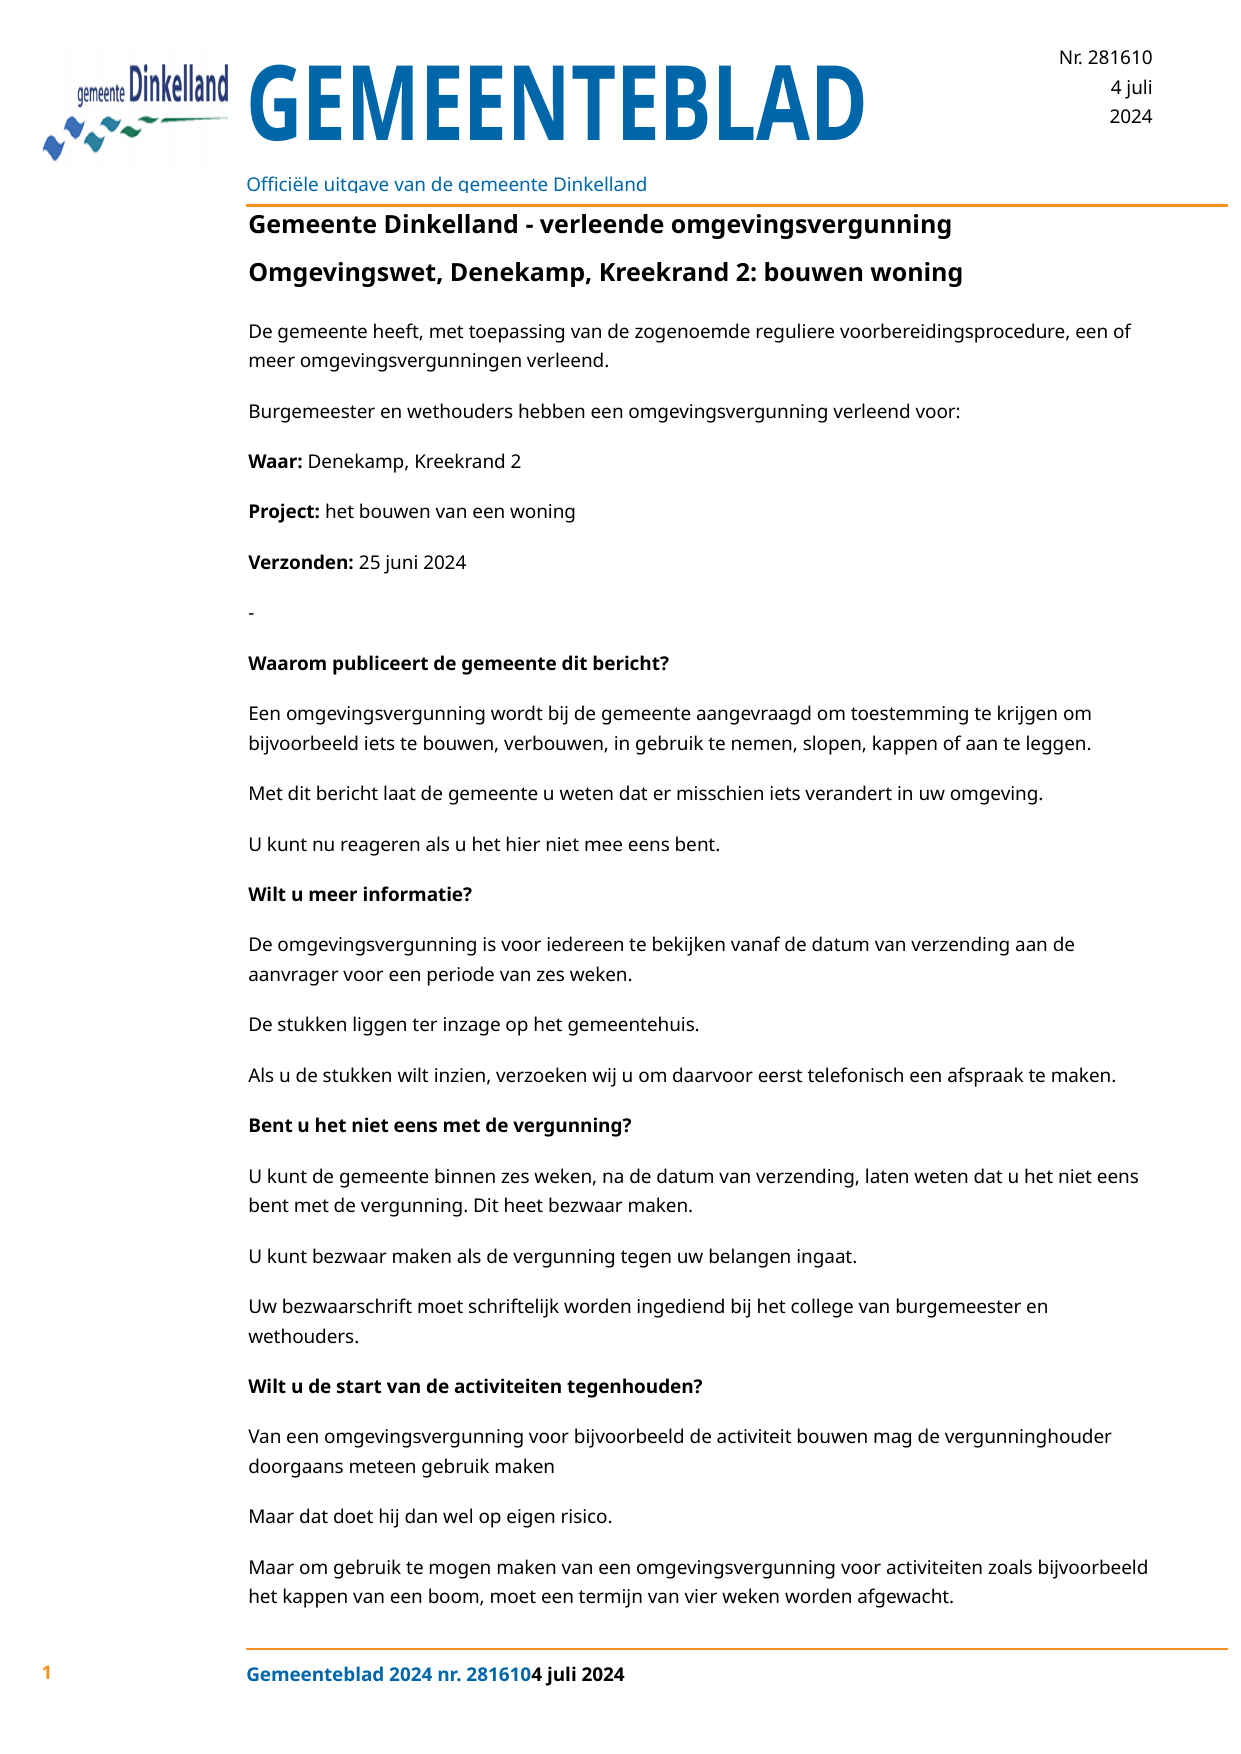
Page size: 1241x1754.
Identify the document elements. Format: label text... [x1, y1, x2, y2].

text Als u de stukken wilt inzien, verzoeken wij u om daarvoor eerst telefonisch een afspraak te maken. [248, 1062, 1152, 1088]
text Wilt u de start van de activiteiten tegenhouden? [248, 1373, 1152, 1399]
text U kunt bezwaar maken als de vergunning tegen uw belangen ingaat. [248, 1243, 1152, 1269]
text - [248, 599, 1152, 625]
picture [41, 47, 231, 172]
text Waar: Denekamp, Kreekrand 2 [248, 448, 1152, 474]
text Waarom publiceert de gemeente dit bericht? [248, 650, 1152, 676]
text Uw bezwaarschrift moet schriftelijk worden ingediend bij het college van burgemeester en wethouders. [248, 1293, 1152, 1349]
text U kunt nu reageren als u het hier niet mee eens bent. [248, 831, 1152, 857]
text Wilt u meer informatie? [248, 881, 1152, 907]
text U kunt de gemeente binnen zes weken, na de datum van verzending, laten weten dat u het niet eens bent met de vergunning. Dit heet bezwaar maken. [248, 1163, 1152, 1218]
text Burgemeester en wethouders hebben een omgevingsvergunning verleend voor: [248, 398, 1152, 424]
text De gemeente heeft, met toepassing van de zogenoemde reguliere voorbereidingsprocedure, een of meer omgevingsvergunningen verleend. [248, 318, 1152, 373]
text Maar dat doet hij dan wel op eigen risico. [248, 1504, 1152, 1529]
text De stukken liggen ter inzage op het gemeentehuis. [248, 1012, 1152, 1037]
text Gemeente Dinkelland - verleende omgevingsvergunning Omgevingswet, Denekamp, Kreekrand 2: bouwen woning [248, 207, 1152, 288]
text Bent u het niet eens met de vergunning? [248, 1112, 1152, 1138]
text Project: het bouwen van een woning [248, 499, 1152, 524]
text Van een omgevingsvergunning voor bijvoorbeeld de activiteit bouwen mag de vergunninghouder doorgaans meteen gebruik maken [248, 1424, 1152, 1479]
text Verzonden: 25 juni 2024 [248, 549, 1152, 575]
text Een omgevingsvergunning wordt bij de gemeente aangevraagd om toestemming te krijgen om bijvoorbeeld iets te bouwen, verbouwen, in gebruik te nemen, slopen, kappen of aan te leggen. [248, 700, 1152, 756]
text Maar om gebruik te mogen maken van een omgevingsvergunning voor activiteiten zoals bijvoorbeeld het kappen van een boom, moet een termijn van vier weken worden afgewacht. [248, 1554, 1152, 1609]
text De omgevingsvergunning is voor iedereen te bekijken vanaf de datum van verzending aan de aanvrager voor een periode van zes weken. [248, 932, 1152, 987]
text Met dit bericht laat de gemeente u weten dat er misschien iets verandert in uw omgeving. [248, 780, 1152, 806]
